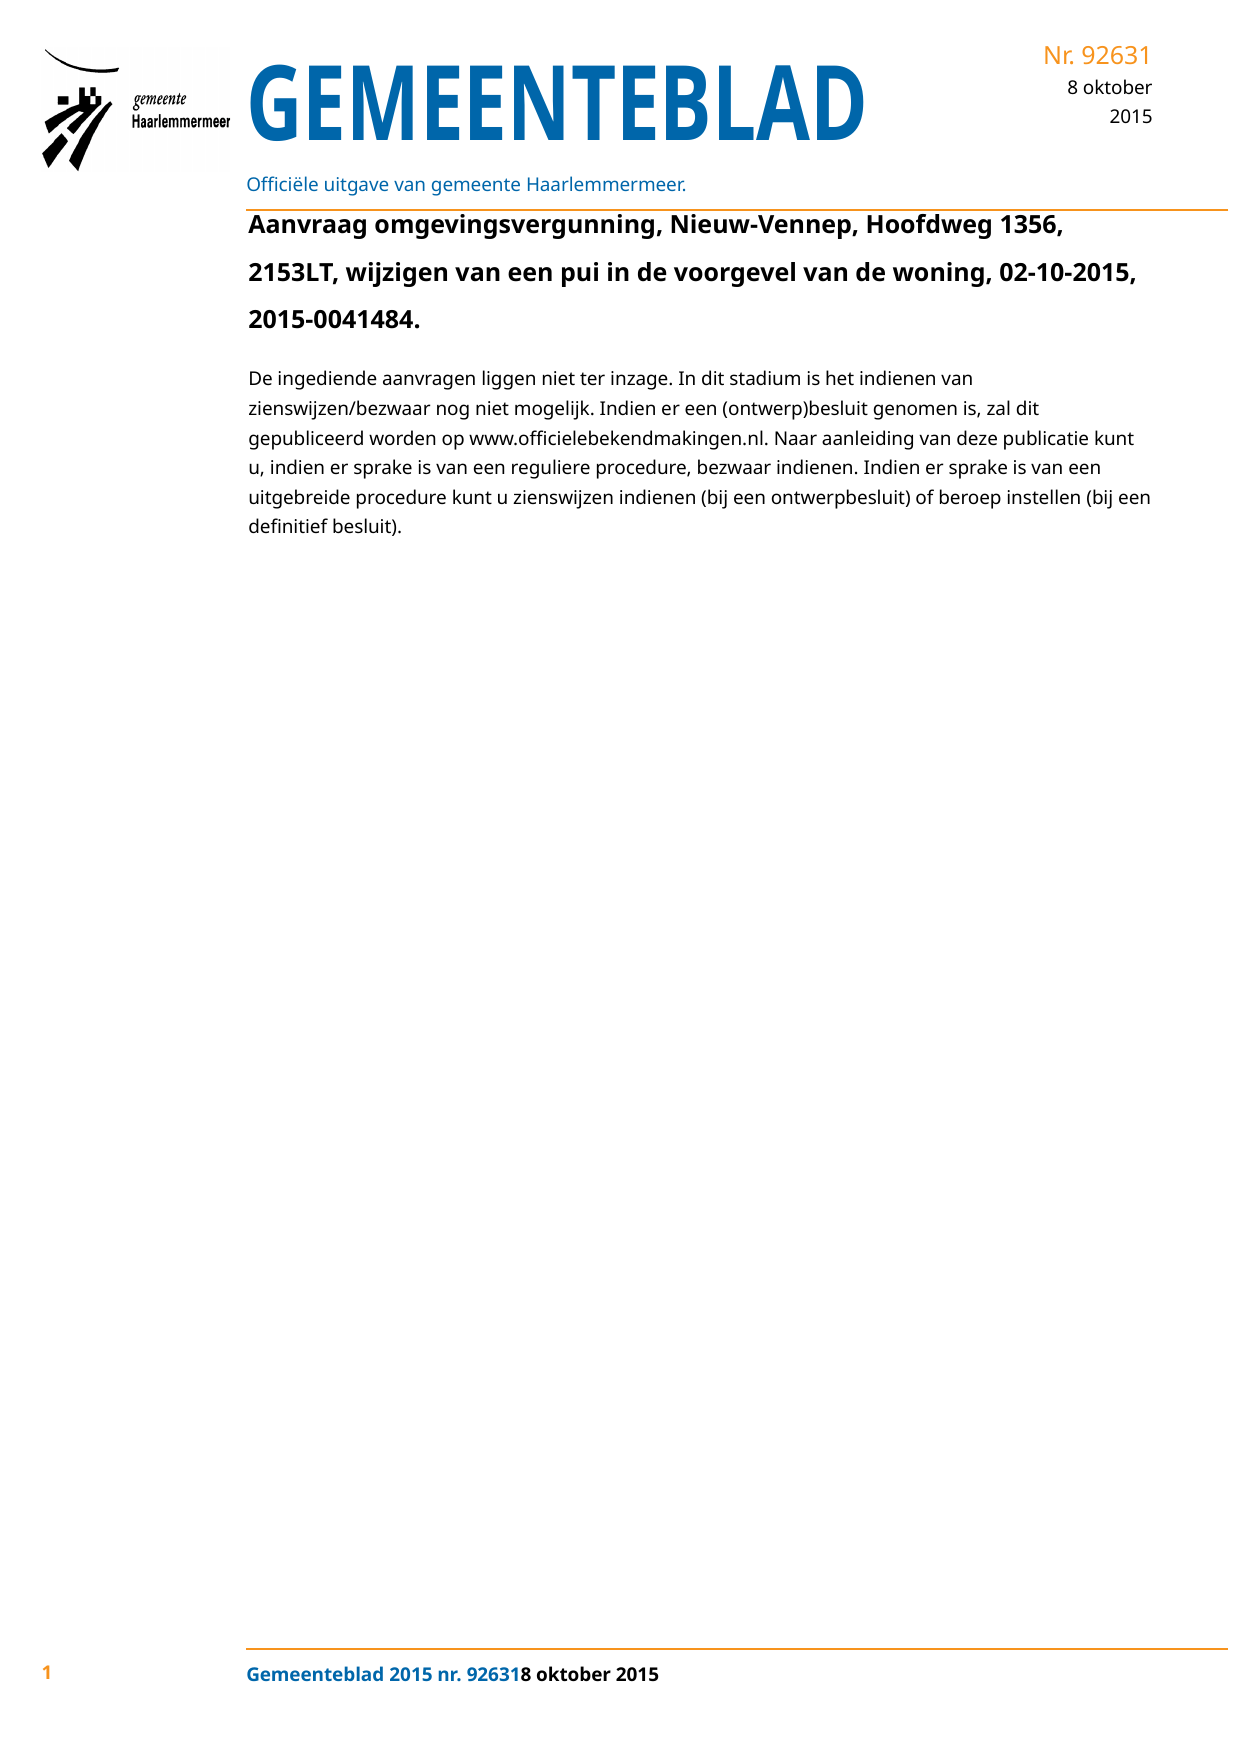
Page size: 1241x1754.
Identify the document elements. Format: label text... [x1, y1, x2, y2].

text De ingediende aanvragen liggen niet ter inzage. In dit stadium is het indienen van zienswijzen/bezwaar nog niet mogelijk. Indien er een (ontwerp)besluit genomen is, zal dit gepubliceerd worden op www.officielebekendmakingen.nl. Naar aanleiding van deze publicatie kunt u, indien er sprake is van een reguliere procedure, bezwaar indienen. Indien er sprake is van een uitgebreide procedure kunt u zienswijzen indienen (bij een ontwerpbesluit) of beroep instellen (bij een definitief besluit). [248, 366, 1152, 539]
picture [41, 47, 231, 172]
text Aanvraag omgevingsvergunning, Nieuw-Vennep, Hoofdweg 1356, 2153LT, wijzigen van een pui in de voorgevel van de woning, 02-10-2015, 2015-0041484. [248, 211, 1152, 336]
